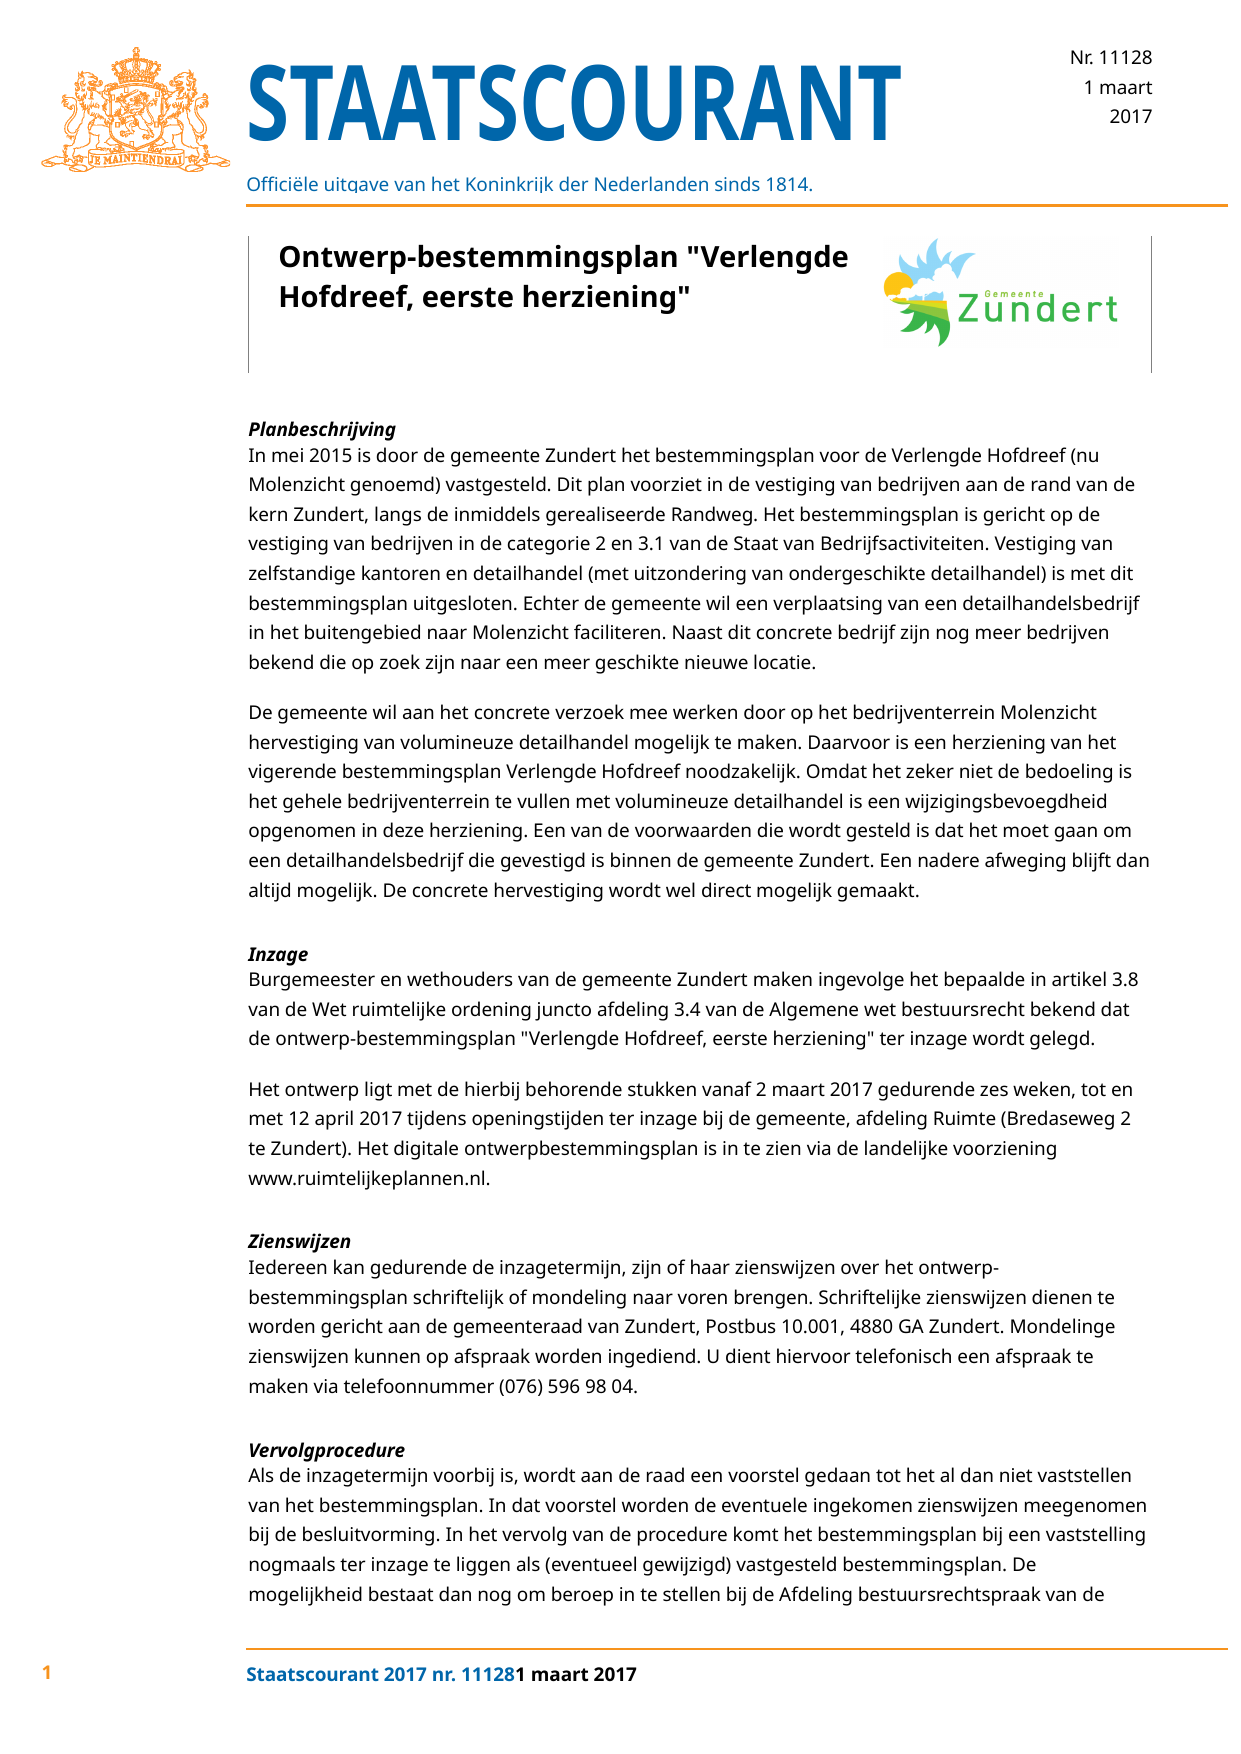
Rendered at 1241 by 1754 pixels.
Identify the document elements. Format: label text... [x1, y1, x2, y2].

text Vervolgprocedure [248, 1437, 1152, 1462]
text Als de inzagetermijn voorbij is, wordt aan de raad een voorstel gedaan tot het al dan niet vaststellen van het bestemmingsplan. In dat voorstel worden de eventuele ingekomen zienswijzen meegenomen bij de besluitvorming. In het vervolg van de procedure komt het bestemmingsplan bij een vaststelling nogmaals ter inzage te liggen als (eventueel gewijzigd) vastgesteld bestemmingsplan. De mogelijkheid bestaat dan nog om beroep in te stellen bij de Afdeling bestuursrechtspraak van de [248, 1462, 1152, 1607]
text Inzage [248, 941, 1152, 966]
text Burgemeester en wethouders van de gemeente Zundert maken ingevolge het bepaalde in artikel 3.8 van de Wet ruimtelijke ordening juncto afdeling 3.4 van de Algemene wet bestuursrecht bekend dat de ontwerp-bestemmingsplan "Verlengde Hofdreef, eerste herziening" ter inzage wordt gelegd. [248, 966, 1152, 1051]
table_header Ontwerp-bestemmingsplan "Verlengde Hofdreef, eerste herziening" [249, 236, 850, 373]
text Iedereen kan gedurende de inzagetermijn, zijn of haar zienswijzen over het ontwerp-bestemmingsplan schriftelijk of mondeling naar voren brengen. Schriftelijke zienswijzen dienen te worden gericht aan de gemeenteraad van Zundert, Postbus 10.001, 4880 GA Zundert. Mondelinge zienswijzen kunnen op afspraak worden ingediend. U dient hiervoor telefonisch een afspraak te maken via telefoonnummer (076) 596 98 04. [248, 1254, 1152, 1398]
picture [41, 47, 231, 172]
picture [882, 236, 1119, 348]
table_header [850, 236, 1151, 373]
text De gemeente wil aan het concrete verzoek mee werken door op het bedrijventerrein Molenzicht hervestiging van volumineuze detailhandel mogelijk te maken. Daarvoor is een herziening van het vigerende bestemmingsplan Verlengde Hofdreef noodzakelijk. Omdat het zeker niet de bedoeling is het gehele bedrijventerrein te vullen met volumineuze detailhandel is een wijzigingsbevoegdheid opgenomen in deze herziening. Een van de voorwaarden die wordt gesteld is dat het moet gaan om een detailhandelsbedrijf die gevestigd is binnen de gemeente Zundert. Een nadere afweging blijft dan altijd mogelijk. De concrete hervestiging wordt wel direct mogelijk gemaakt. [248, 699, 1152, 902]
text Het ontwerp ligt met de hierbij behorende stukken vanaf 2 maart 2017 gedurende zes weken, tot en met 12 april 2017 tijdens openingstijden ter inzage bij de gemeente, afdeling Ruimte (Bredaseweg 2 te Zundert). Het digitale ontwerpbestemmingsplan is in te zien via de landelijke voorziening www.ruimtelijkeplannen.nl. [248, 1076, 1152, 1191]
text Planbeschrijving [248, 416, 1152, 442]
text In mei 2015 is door de gemeente Zundert het bestemmingsplan voor de Verlengde Hofdreef (nu Molenzicht genoemd) vastgesteld. Dit plan voorziet in de vestiging van bedrijven aan de rand van de kern Zundert, langs de inmiddels gerealiseerde Randweg. Het bestemmingsplan is gericht op de vestiging van bedrijven in de categorie 2 en 3.1 van de Staat van Bedrijfsactiviteiten. Vestiging van zelfstandige kantoren en detailhandel (met uitzondering van ondergeschikte detailhandel) is met dit bestemmingsplan uitgesloten. Echter de gemeente wil een verplaatsing van een detailhandelsbedrijf in het buitengebied naar Molenzicht faciliteren. Naast dit concrete bedrijf zijn nog meer bedrijven bekend die op zoek zijn naar een meer geschikte nieuwe locatie. [248, 442, 1152, 674]
text Zienswijzen [248, 1229, 1152, 1254]
